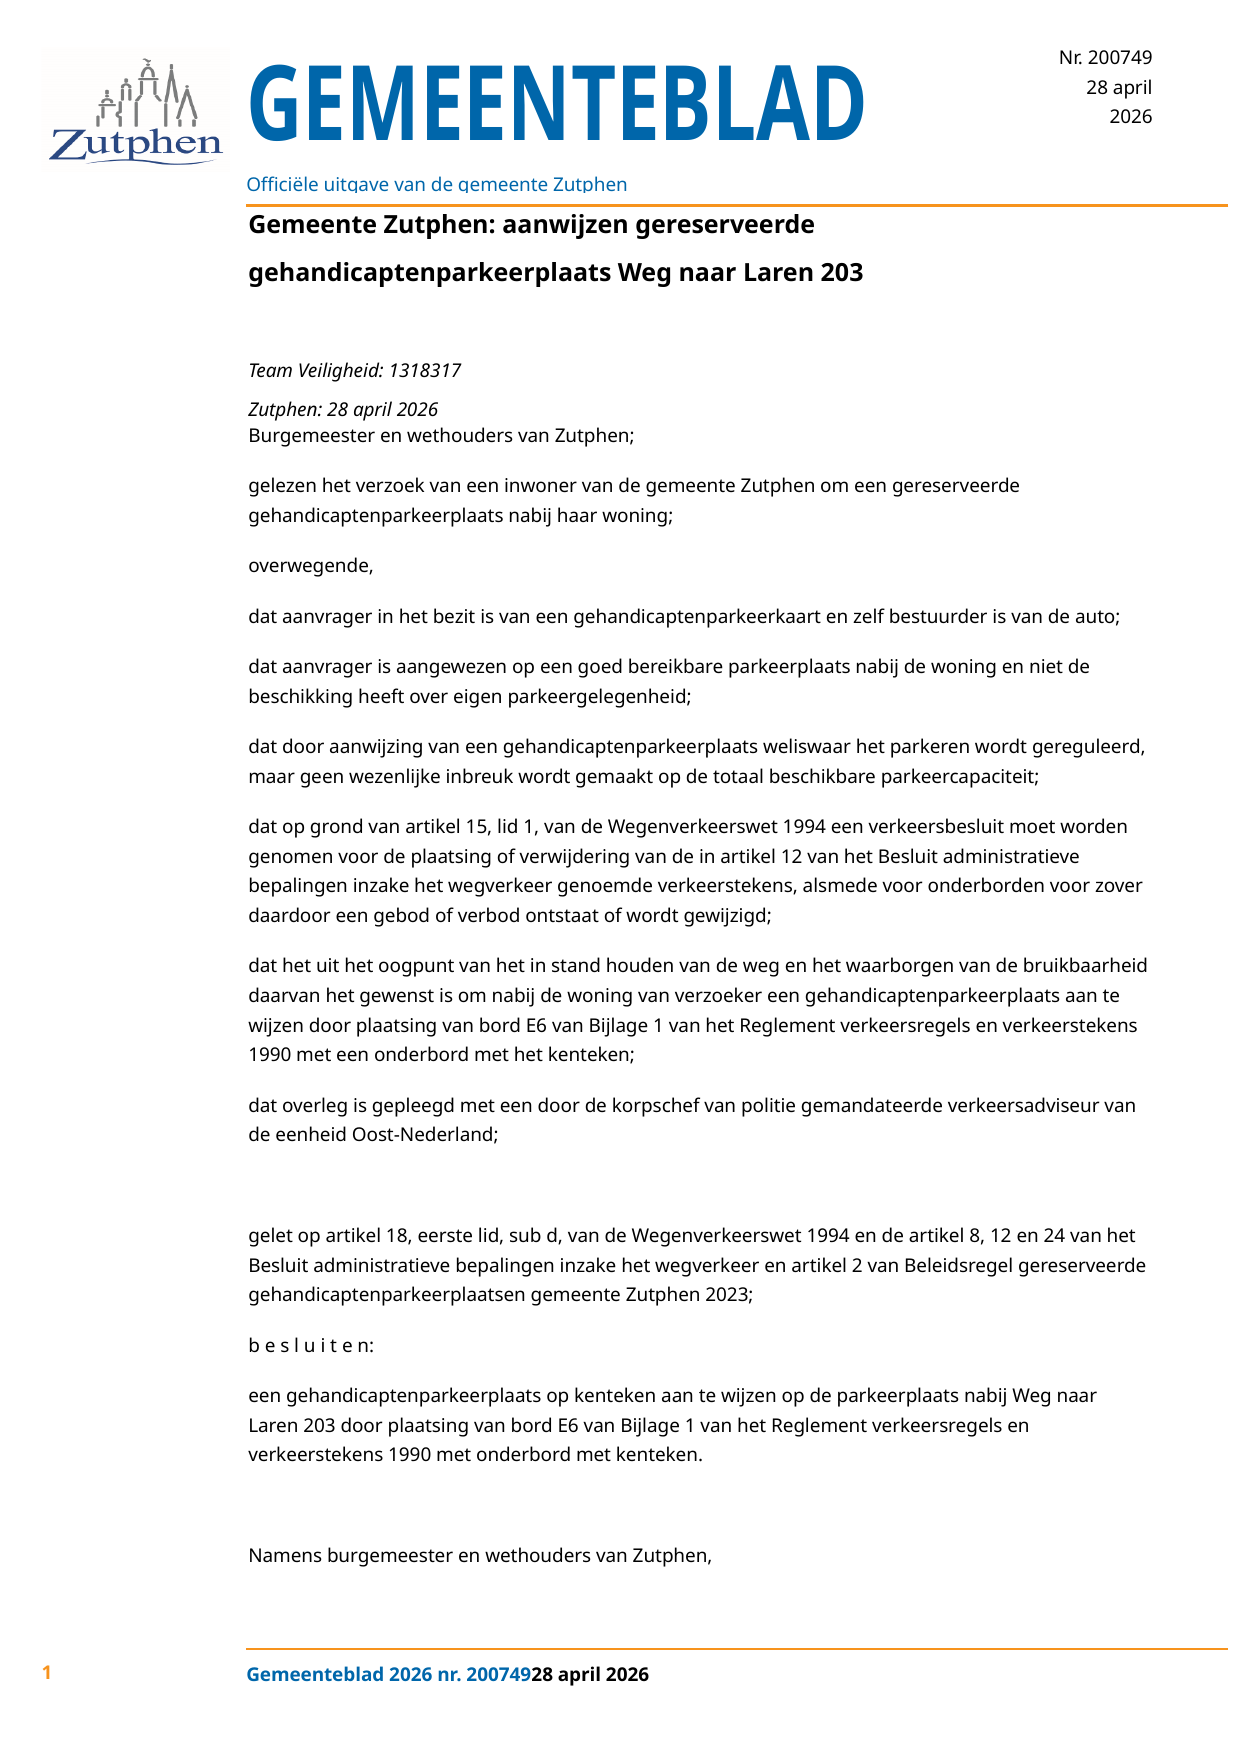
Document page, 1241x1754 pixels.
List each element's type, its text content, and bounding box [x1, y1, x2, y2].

picture [41, 47, 231, 172]
text dat op grond van artikel 15, lid 1, van de Wegenverkeerswet 1994 een verkeersbesluit moet worden genomen voor de plaatsing of verwijdering van de in artikel 12 van het Besluit administratieve bepalingen inzake het wegverkeer genoemde verkeerstekens, alsmede voor onderborden voor zover daardoor een gebod of verbod ontstaat of wordt gewijzigd; [248, 813, 1152, 928]
text gelet op artikel 18, eerste lid, sub d, van de Wegenverkeerswet 1994 en de artikel 8, 12 en 24 van het Besluit administratieve bepalingen inzake het wegverkeer en artikel 2 van Beleidsregel gereserveerde gehandicaptenparkeerplaatsen gemeente Zutphen 2023; [248, 1222, 1152, 1307]
text dat overleg is gepleegd met een door de korpschef van politie gemandateerde verkeersadviseur van de eenheid Oost-Nederland; [248, 1092, 1152, 1147]
text Burgemeester en wethouders van Zutphen; [248, 422, 1152, 448]
text dat het uit het oogpunt van het in stand houden van de weg en het waarborgen van de bruikbaarheid daarvan het gewenst is om nabij de woning van verzoeker een gehandicaptenparkeerplaats aan te wijzen door plaatsing van bord E6 van Bijlage 1 van het Reglement verkeersregels en verkeerstekens 1990 met een onderbord met het kenteken; [248, 953, 1152, 1067]
text gelezen het verzoek van een inwoner van de gemeente Zutphen om een gereserveerde gehandicaptenparkeerplaats nabij haar woning; [248, 473, 1152, 528]
text Gemeente Zutphen: aanwijzen gereserveerde gehandicaptenparkeerplaats Weg naar Laren 203 [248, 207, 1152, 288]
text Zutphen: 28 april 2026 [248, 396, 1152, 422]
text b e s l u i t e n: [248, 1332, 1152, 1357]
text Team Veiligheid: 1318317 [248, 357, 1152, 383]
text dat door aanwijzing van een gehandicaptenparkeerplaats weliswaar het parkeren wordt gereguleerd, maar geen wezenlijke inbreuk wordt gemaakt op de totaal beschikbare parkeercapaciteit; [248, 733, 1152, 789]
text overwegende, [248, 553, 1152, 578]
text een gehandicaptenparkeerplaats op kenteken aan te wijzen op de parkeerplaats nabij Weg naar Laren 203 door plaatsing van bord E6 van Bijlage 1 van het Reglement verkeersregels en verkeerstekens 1990 met onderbord met kenteken. [248, 1382, 1152, 1467]
text dat aanvrager is aangewezen op een goed bereikbare parkeerplaats nabij de woning en niet de beschikking heeft over eigen parkeergelegenheid; [248, 653, 1152, 709]
text dat aanvrager in het bezit is van een gehandicaptenparkeerkaart en zelf bestuurder is van de auto; [248, 603, 1152, 629]
text Namens burgemeester en wethouders van Zutphen, [248, 1542, 1152, 1568]
